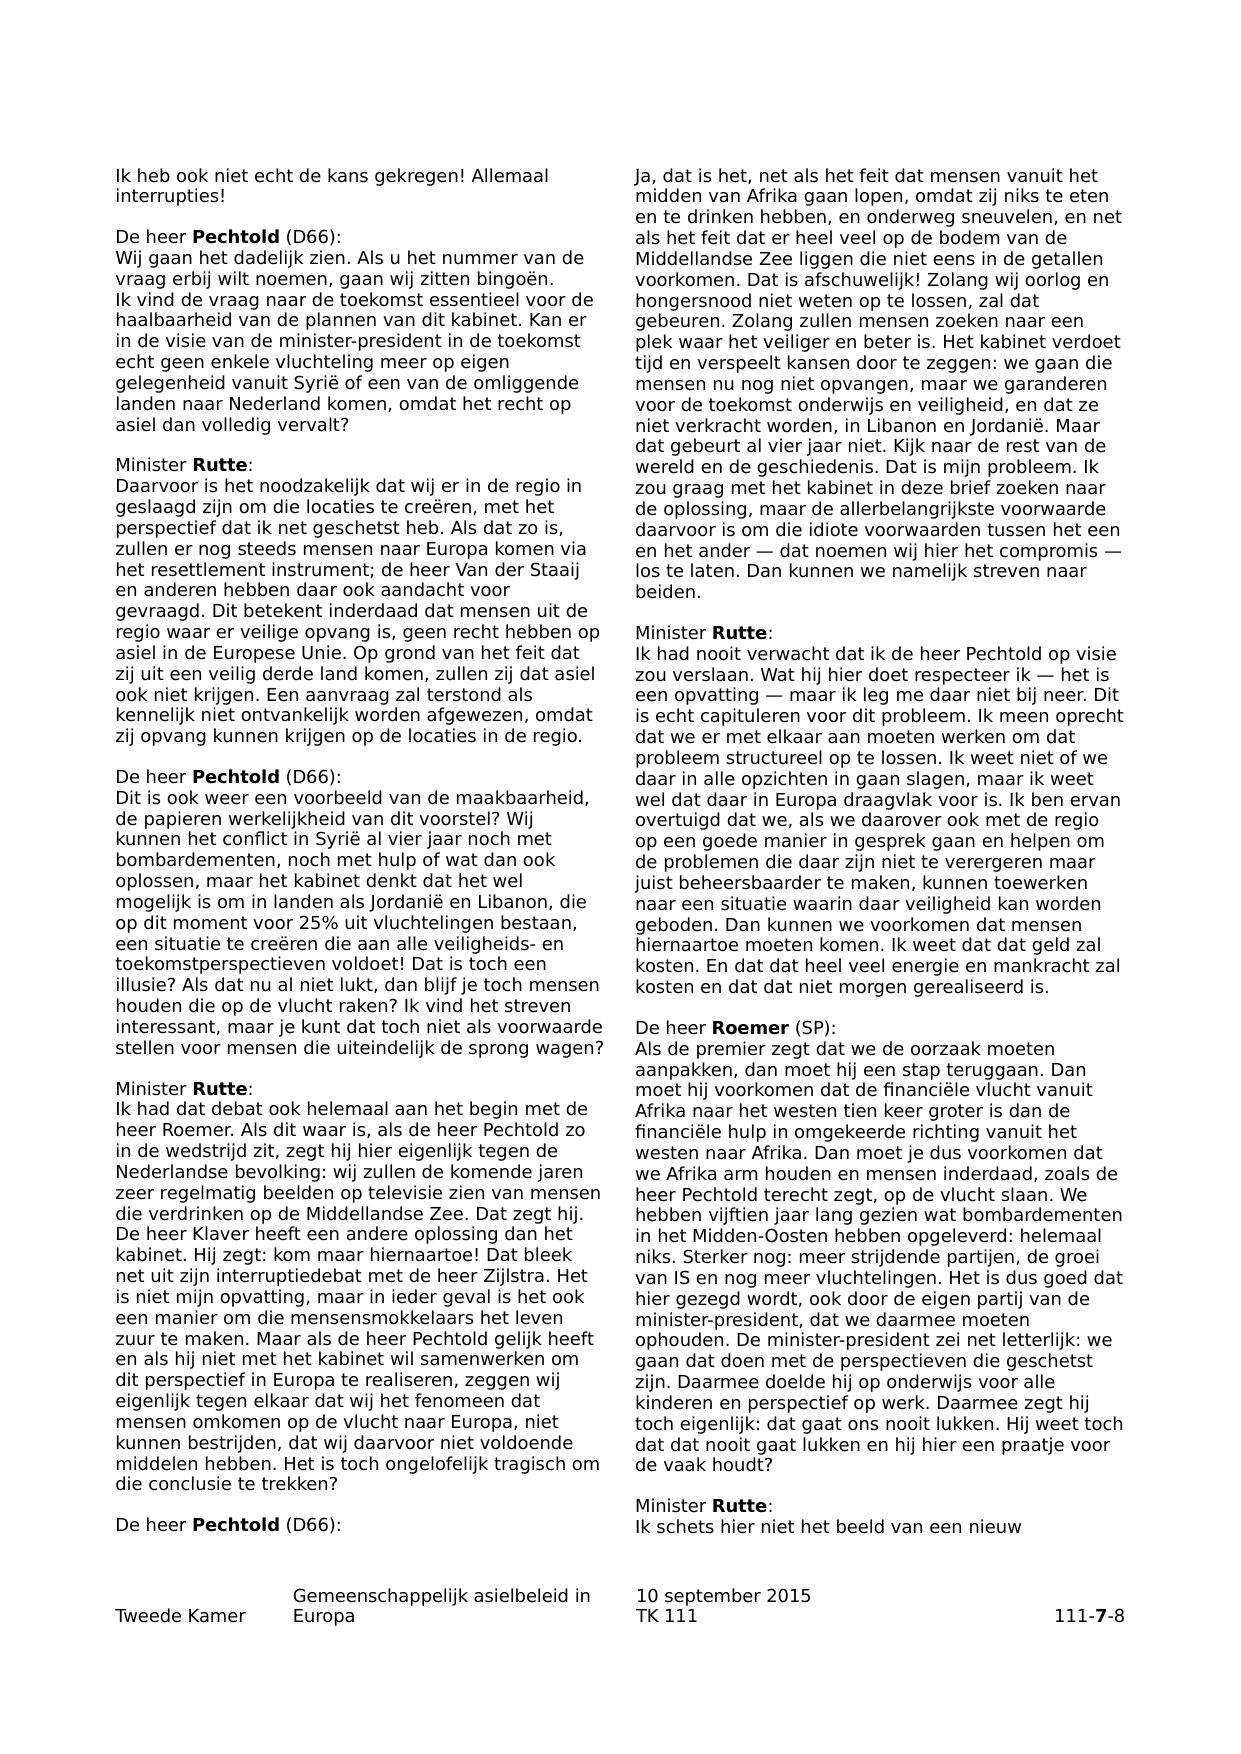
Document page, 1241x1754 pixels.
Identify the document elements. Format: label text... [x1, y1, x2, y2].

text De heer Pechtold (D66): [115, 1515, 605, 1536]
text Dit is ook weer een voorbeeld van de maakbaarheid, de papieren werkelijkheid van dit voorstel? Wij kunnen het conflict in Syrië al vier jaar noch met bombardementen, noch met hulp of wat dan ook oplossen, maar het kabinet denkt dat het wel mogelijk is om in landen als Jordanië en Libanon, die op dit moment voor 25% uit vluchtelingen bestaan, een situatie te creëren die aan alle veiligheids- en toekomstperspectieven voldoet! Dat is toch een illusie? Als dat nu al niet lukt, dan blijf je toch mensen houden die op de vlucht raken? Ik vind het streven interessant, maar je kunt dat toch niet als voorwaarde stellen voor mensen die uiteindelijk de sprong wagen? [115, 787, 605, 1058]
text Wij gaan het dadelijk zien. Als u het nummer van de vraag erbij wilt noemen, gaan wij zitten bingoën. [115, 248, 605, 289]
text Ik had nooit verwacht dat ik de heer Pechtold op visie zou verslaan. Wat hij hier doet respecteer ik — het is een opvatting — maar ik leg me daar niet bij neer. Dit is echt capituleren voor dit probleem. Ik meen oprecht dat we er met elkaar aan moeten werken om dat probleem structureel op te lossen. Ik weet niet of we daar in alle opzichten in gaan slagen, maar ik weet wel dat daar in Europa draagvlak voor is. Ik ben ervan overtuigd dat we, als we daarover ook met de regio op een goede manier in gesprek gaan en helpen om de problemen die daar zijn niet te verergeren maar juist beheersbaarder te maken, kunnen toewerken naar een situatie waarin daar veiligheid kan worden geboden. Dan kunnen we voorkomen dat mensen hiernaartoe moeten komen. Ik weet dat dat geld zal kosten. En dat dat heel veel energie en mankracht zal kosten en dat dat niet morgen gerealiseerd is. [635, 643, 1125, 998]
text Minister Rutte: [635, 1496, 1125, 1517]
text De heer Pechtold (D66): [115, 227, 605, 248]
text Daarvoor is het noodzakelijk dat wij er in de regio in geslaagd zijn om die locaties te creëren, met het perspectief dat ik net geschetst heb. Als dat zo is, zullen er nog steeds mensen naar Europa komen via het resettlement instrument; de heer Van der Staaij en anderen hebben daar ook aandacht voor gevraagd. Dit betekent inderdaad dat mensen uit de regio waar er veilige opvang is, geen recht hebben op asiel in de Europese Unie. Op grond van het feit dat zij uit een veilig derde land komen, zullen zij dat asiel ook niet krijgen. Een aanvraag zal terstond als kennelijk niet ontvankelijk worden afgewezen, omdat zij opvang kunnen krijgen op de locaties in de regio. [115, 476, 605, 747]
text Ja, dat is het, net als het feit dat mensen vanuit het midden van Afrika gaan lopen, omdat zij niks te eten en te drinken hebben, en onderweg sneuvelen, en net als het feit dat er heel veel op de bodem van de Middellandse Zee liggen die niet eens in de getallen voorkomen. Dat is afschuwelijk! Zolang wij oorlog en hongersnood niet weten op te lossen, zal dat gebeuren. Zolang zullen mensen zoeken naar een plek waar het veiliger en beter is. Het kabinet verdoet tijd en verspeelt kansen door te zeggen: we gaan die mensen nu nog niet opvangen, maar we garanderen voor de toekomst onderwijs en veiligheid, en dat ze niet verkracht worden, in Libanon en Jordanië. Maar dat gebeurt al vier jaar niet. Kijk naar de rest van de wereld en de geschiedenis. Dat is mijn probleem. Ik zou graag met het kabinet in deze brief zoeken naar de oplossing, maar de allerbelangrijkste voorwaarde daarvoor is om die idiote voorwaarden tussen het een en het ander — dat noemen wij hier het compromis — los te laten. Dan kunnen we namelijk streven naar beiden. [635, 165, 1125, 603]
text Ik vind de vraag naar de toekomst essentieel voor de haalbaarheid van de plannen van dit kabinet. Kan er in de visie van de minister-president in de toekomst echt geen enkele vluchteling meer op eigen gelegenheid vanuit Syrië of een van de omliggende landen naar Nederland komen, omdat het recht op asiel dan volledig vervalt? [115, 289, 605, 435]
text Minister Rutte: [115, 455, 605, 476]
text Minister Rutte: [115, 1078, 605, 1099]
text Ik heb ook niet echt de kans gekregen! Allemaal interrupties! [115, 165, 605, 207]
text Ik schets hier niet het beeld van een nieuw [635, 1517, 1125, 1537]
text De heer Pechtold (D66): [115, 767, 605, 787]
text De heer Roemer (SP): [635, 1018, 1125, 1038]
text Als de premier zegt dat we de oorzaak moeten aanpakken, dan moet hij een stap teruggaan. Dan moet hij voorkomen dat de financiële vlucht vanuit Afrika naar het westen tien keer groter is dan de financiële hulp in omgekeerde richting vanuit het westen naar Afrika. Dan moet je dus voorkomen dat we Afrika arm houden en mensen inderdaad, zoals de heer Pechtold terecht zegt, op de vlucht slaan. We hebben vijftien jaar lang gezien wat bombardementen in het Midden-Oosten hebben opgeleverd: helemaal niks. Sterker nog: meer strijdende partijen, de groei van IS en nog meer vluchtelingen. Het is dus goed dat hier gezegd wordt, ook door de eigen partij van de minister-president, dat we daarmee moeten ophouden. De minister-president zei net letterlijk: we gaan dat doen met de perspectieven die geschetst zijn. Daarmee doelde hij op onderwijs voor alle kinderen en perspectief op werk. Daarmee zegt hij toch eigenlijk: dat gaat ons nooit lukken. Hij weet toch dat dat nooit gaat lukken en hij hier een praatje voor de vaak houdt? [635, 1038, 1125, 1476]
text Ik had dat debat ook helemaal aan het begin met de heer Roemer. Als dit waar is, als de heer Pechtold zo in de wedstrijd zit, zegt hij hier eigenlijk tegen de Nederlandse bevolking: wij zullen de komende jaren zeer regelmatig beelden op televisie zien van mensen die verdrinken op de Middellandse Zee. Dat zegt hij. De heer Klaver heeft een andere oplossing dan het kabinet. Hij zegt: kom maar hiernaartoe! Dat bleek net uit zijn interruptiedebat met de heer Zijlstra. Het is niet mijn opvatting, maar in ieder geval is het ook een manier om die mensensmokkelaars het leven zuur te maken. Maar als de heer Pechtold gelijk heeft en als hij niet met het kabinet wil samenwerken om dit perspectief in Europa te realiseren, zeggen wij eigenlijk tegen elkaar dat wij het fenomeen dat mensen omkomen op de vlucht naar Europa, niet kunnen bestrijden, dat wij daarvoor niet voldoende middelen hebben. Het is toch ongelofelijk tragisch om die conclusie te trekken? [115, 1099, 605, 1495]
text Minister Rutte: [635, 623, 1125, 643]
